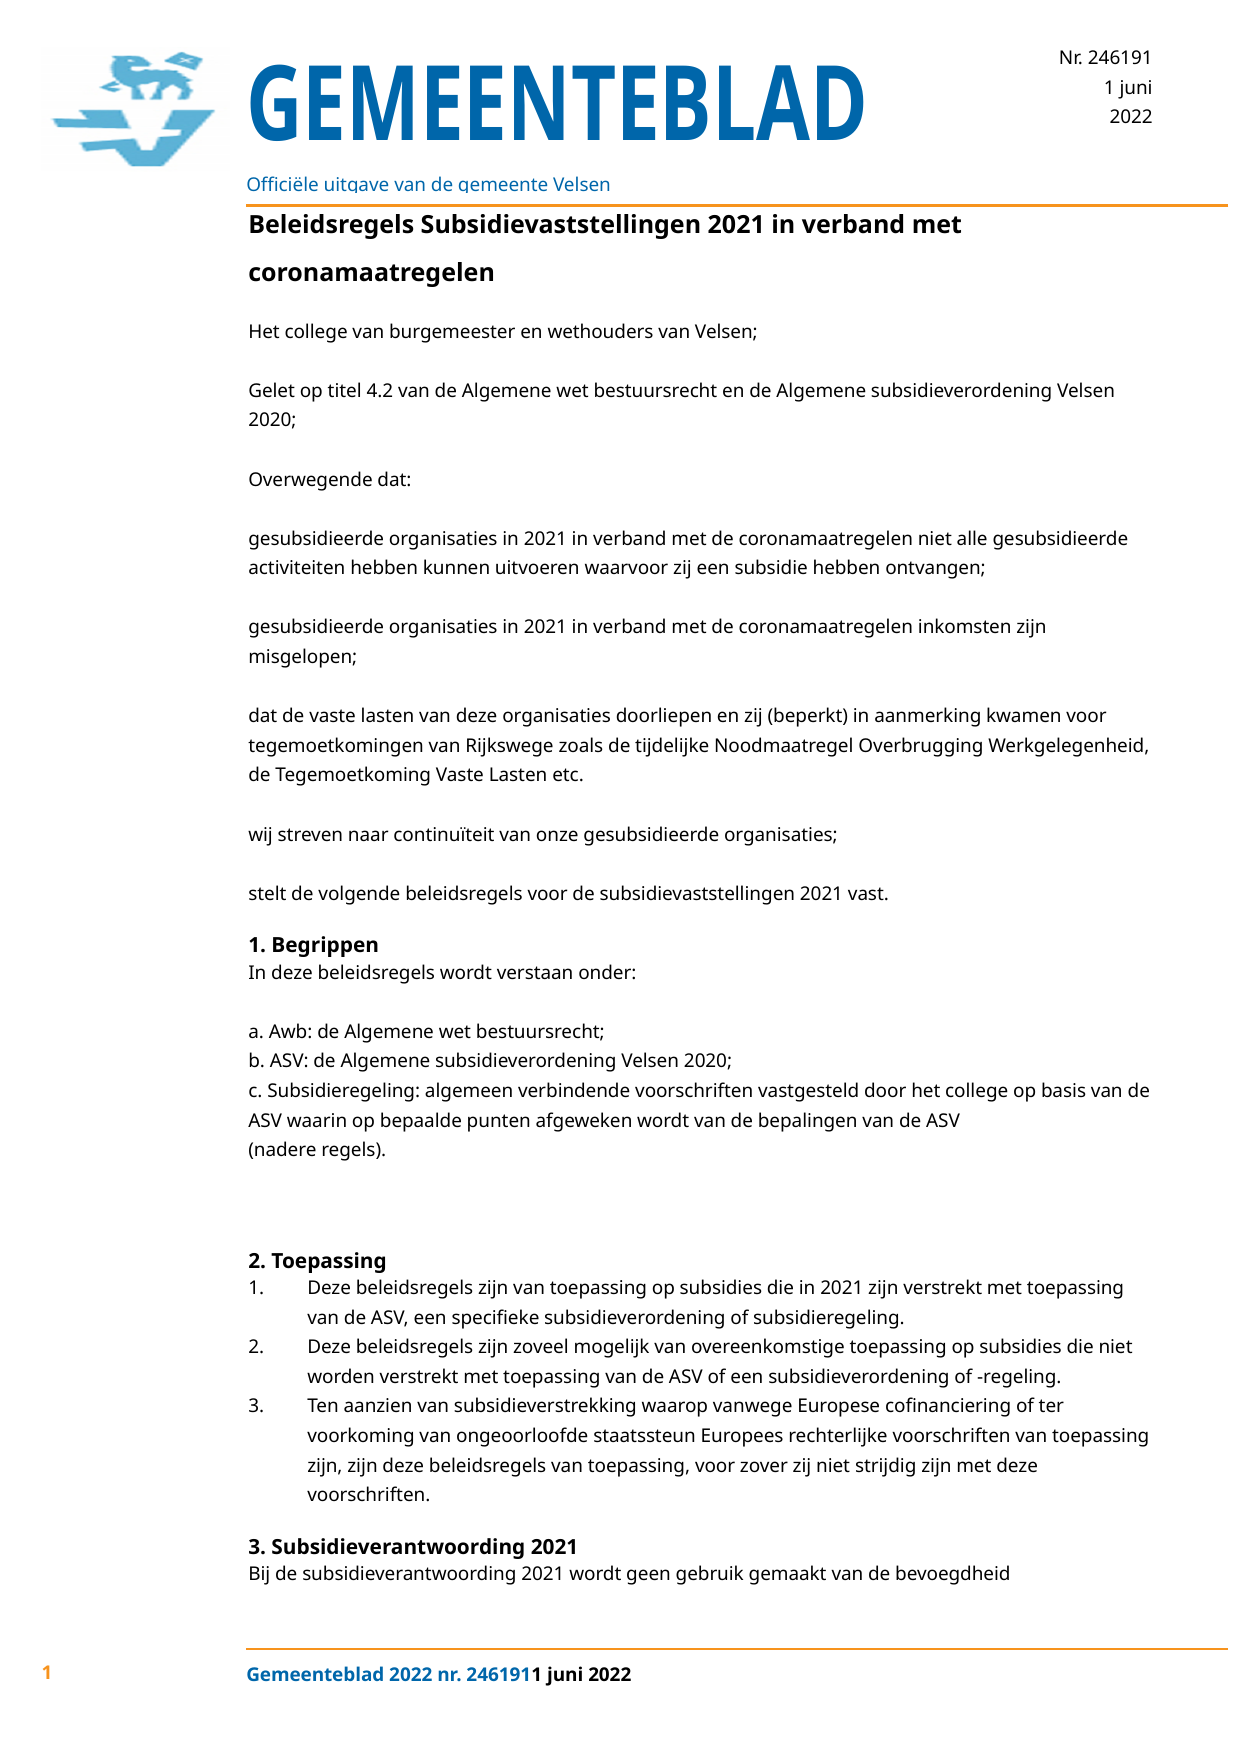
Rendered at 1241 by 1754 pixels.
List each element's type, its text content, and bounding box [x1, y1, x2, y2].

text a. Awb: de Algemene wet bestuursrecht; [248, 1018, 1152, 1044]
text c. Subsidieregeling: algemeen verbindende voorschriften vastgesteld door het college op basis van de ASV waarin op bepaalde punten afgeweken wordt van de bepalingen van de ASV [248, 1077, 1152, 1132]
text 1. Begrippen [248, 930, 1152, 959]
text Bij de subsidieverantwoording 2021 wordt geen gebruik gemaakt van de bevoegdheid [248, 1560, 1152, 1586]
text 3. Subsidieverantwoording 2021 [248, 1532, 1152, 1560]
text gesubsidieerde organisaties in 2021 in verband met de coronamaatregelen inkomsten zijn misgelopen; [248, 614, 1152, 669]
text 2. Toepassing [248, 1246, 1152, 1274]
text Overwegende dat: [248, 466, 1152, 492]
list Deze beleidsregels zijn zoveel mogelijk van overeenkomstige toepassing op subsidies die niet worden verstrekt met toepassing van de ASV of een subsidieverordening of -regeling. [248, 1333, 1152, 1389]
text Beleidsregels Subsidievaststellingen 2021 in verband met coronamaatregelen [248, 207, 1152, 288]
text (nadere regels). [248, 1136, 1152, 1162]
text Gelet op titel 4.2 van de Algemene wet bestuursrecht en de Algemene subsidieverordening Velsen 2020; [248, 377, 1152, 432]
list Ten aanzien van subsidieverstrekking waarop vanwege Europese cofinanciering of ter voorkoming van ongeoorloofde staatssteun Europees rechterlijke voorschriften van toepassing zijn, zijn deze beleidsregels van toepassing, voor zover zij niet strijdig zijn met deze voorschriften. [248, 1393, 1152, 1507]
text b. ASV: de Algemene subsidieverordening Velsen 2020; [248, 1048, 1152, 1073]
text In deze beleidsregels wordt verstaan onder: [248, 959, 1152, 984]
text gesubsidieerde organisaties in 2021 in verband met de coronamaatregelen niet alle gesubsidieerde activiteiten hebben kunnen uitvoeren waarvoor zij een subsidie hebben ontvangen; [248, 525, 1152, 580]
text wij streven naar continuïteit van onze gesubsidieerde organisaties; [248, 821, 1152, 847]
text Het college van burgemeester en wethouders van Velsen; [248, 318, 1152, 344]
list Deze beleidsregels zijn van toepassing op subsidies die in 2021 zijn verstrekt met toepassing van de ASV, een specifieke subsidieverordening of subsidieregeling. [248, 1274, 1152, 1330]
text stelt de volgende beleidsregels voor de subsidievaststellingen 2021 vast. [248, 880, 1152, 906]
text dat de vaste lasten van deze organisaties doorliepen en zij (beperkt) in aanmerking kwamen voor tegemoetkomingen van Rijkswege zoals de tijdelijke Noodmaatregel Overbrugging Werkgelegenheid, de Tegemoetkoming Vaste Lasten etc. [248, 702, 1152, 787]
picture [41, 47, 231, 172]
